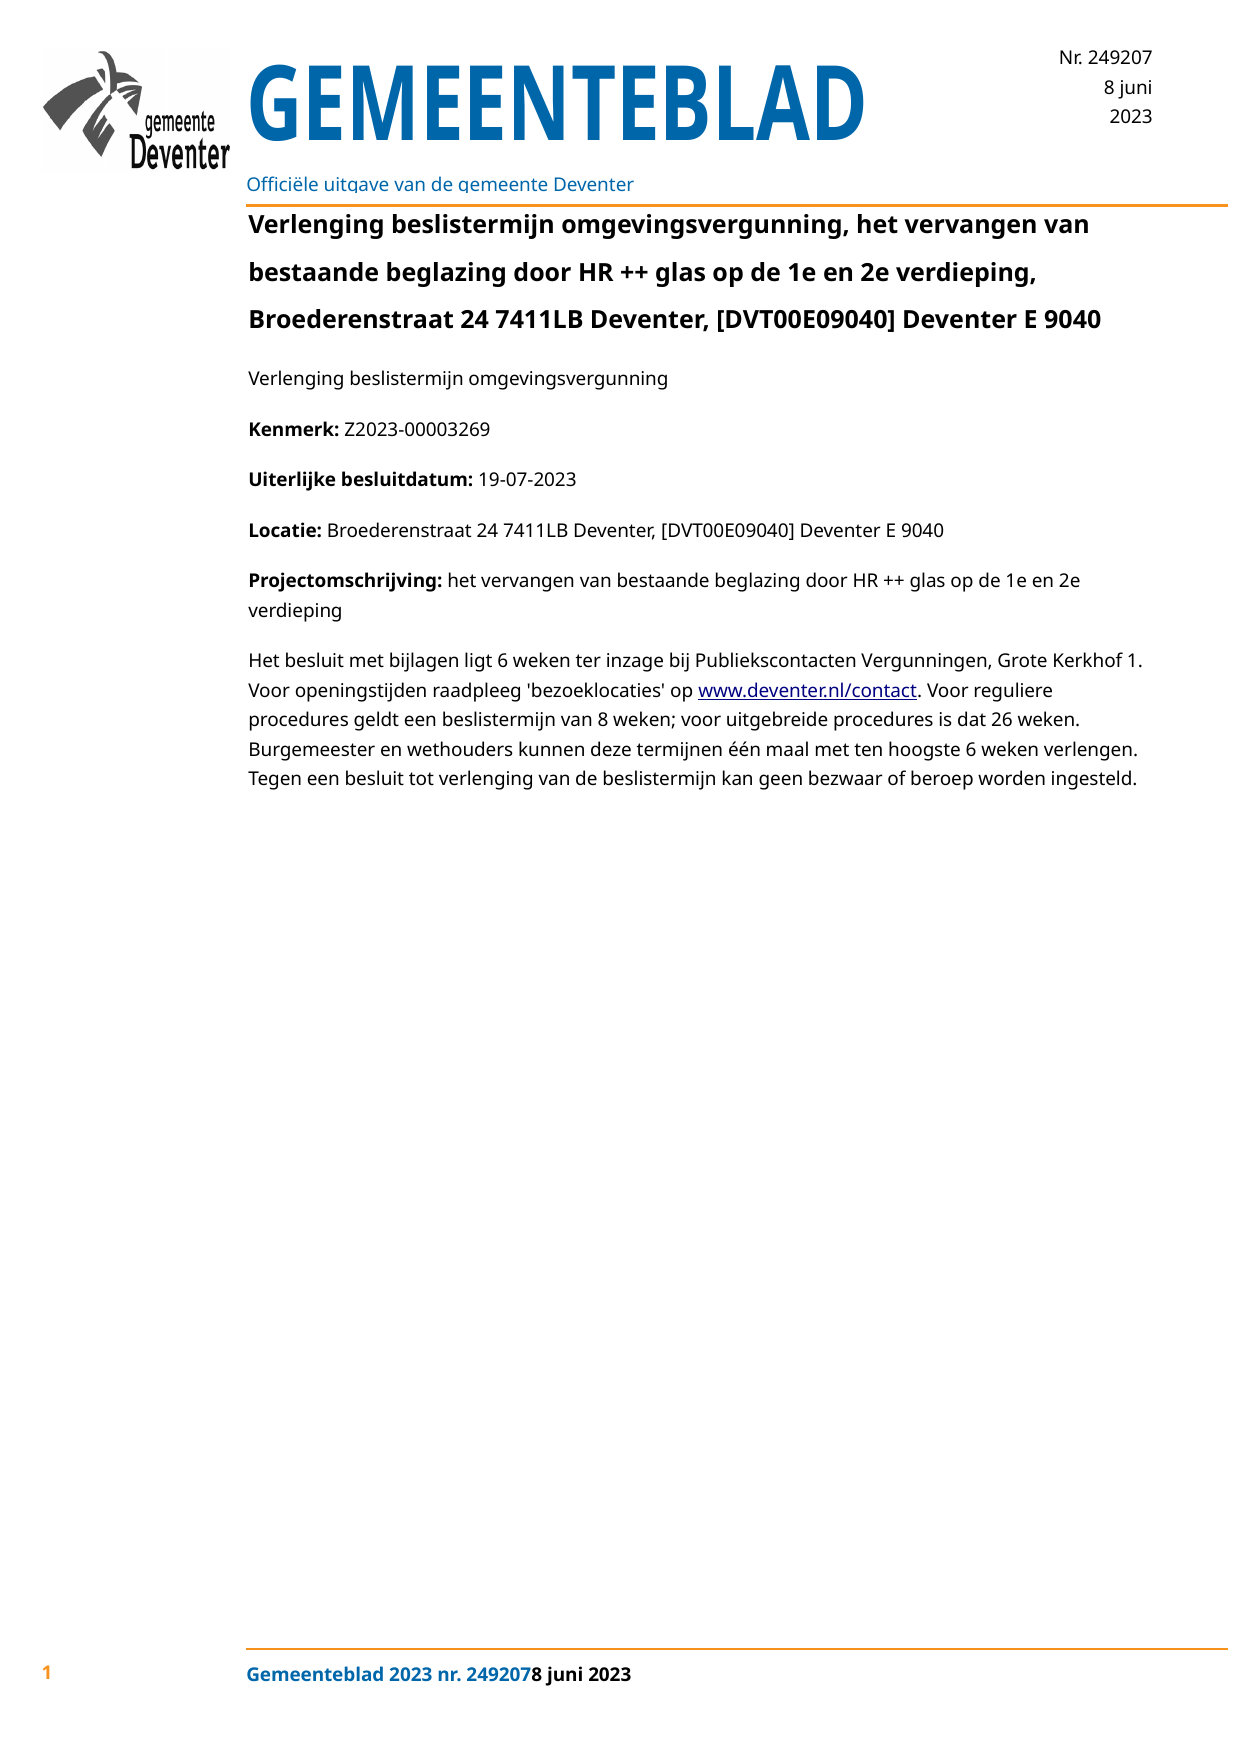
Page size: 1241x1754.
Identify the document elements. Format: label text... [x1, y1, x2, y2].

text Verlenging beslistermijn omgevingsvergunning, het vervangen van bestaande beglazing door HR ++ glas op de 1e en 2e verdieping, Broederenstraat 24 7411LB Deventer, [DVT00E09040] Deventer E 9040 [248, 207, 1152, 336]
picture [41, 47, 231, 172]
text Verlenging beslistermijn omgevingsvergunning [248, 366, 1152, 391]
text Kenmerk: Z2023-00003269 [248, 416, 1152, 442]
text Het besluit met bijlagen ligt 6 weken ter inzage bij Publiekscontacten Vergunningen, Grote Kerkhof 1. Voor openingstijden raadpleeg 'bezoeklocaties' op www.deventer.nl/contact. Voor reguliere procedures geldt een beslistermijn van 8 weken; voor uitgebreide procedures is dat 26 weken. Burgemeester en wethouders kunnen deze termijnen één maal met ten hoogste 6 weken verlengen. Tegen een besluit tot verlenging van de beslistermijn kan geen bezwaar of beroep worden ingesteld. [248, 647, 1152, 791]
text Uiterlijke besluitdatum: 19-07-2023 [248, 466, 1152, 492]
text Projectomschrijving: het vervangen van bestaande beglazing door HR ++ glas op de 1e en 2e verdieping [248, 567, 1152, 622]
text Locatie: Broederenstraat 24 7411LB Deventer, [DVT00E09040] Deventer E 9040 [248, 517, 1152, 542]
